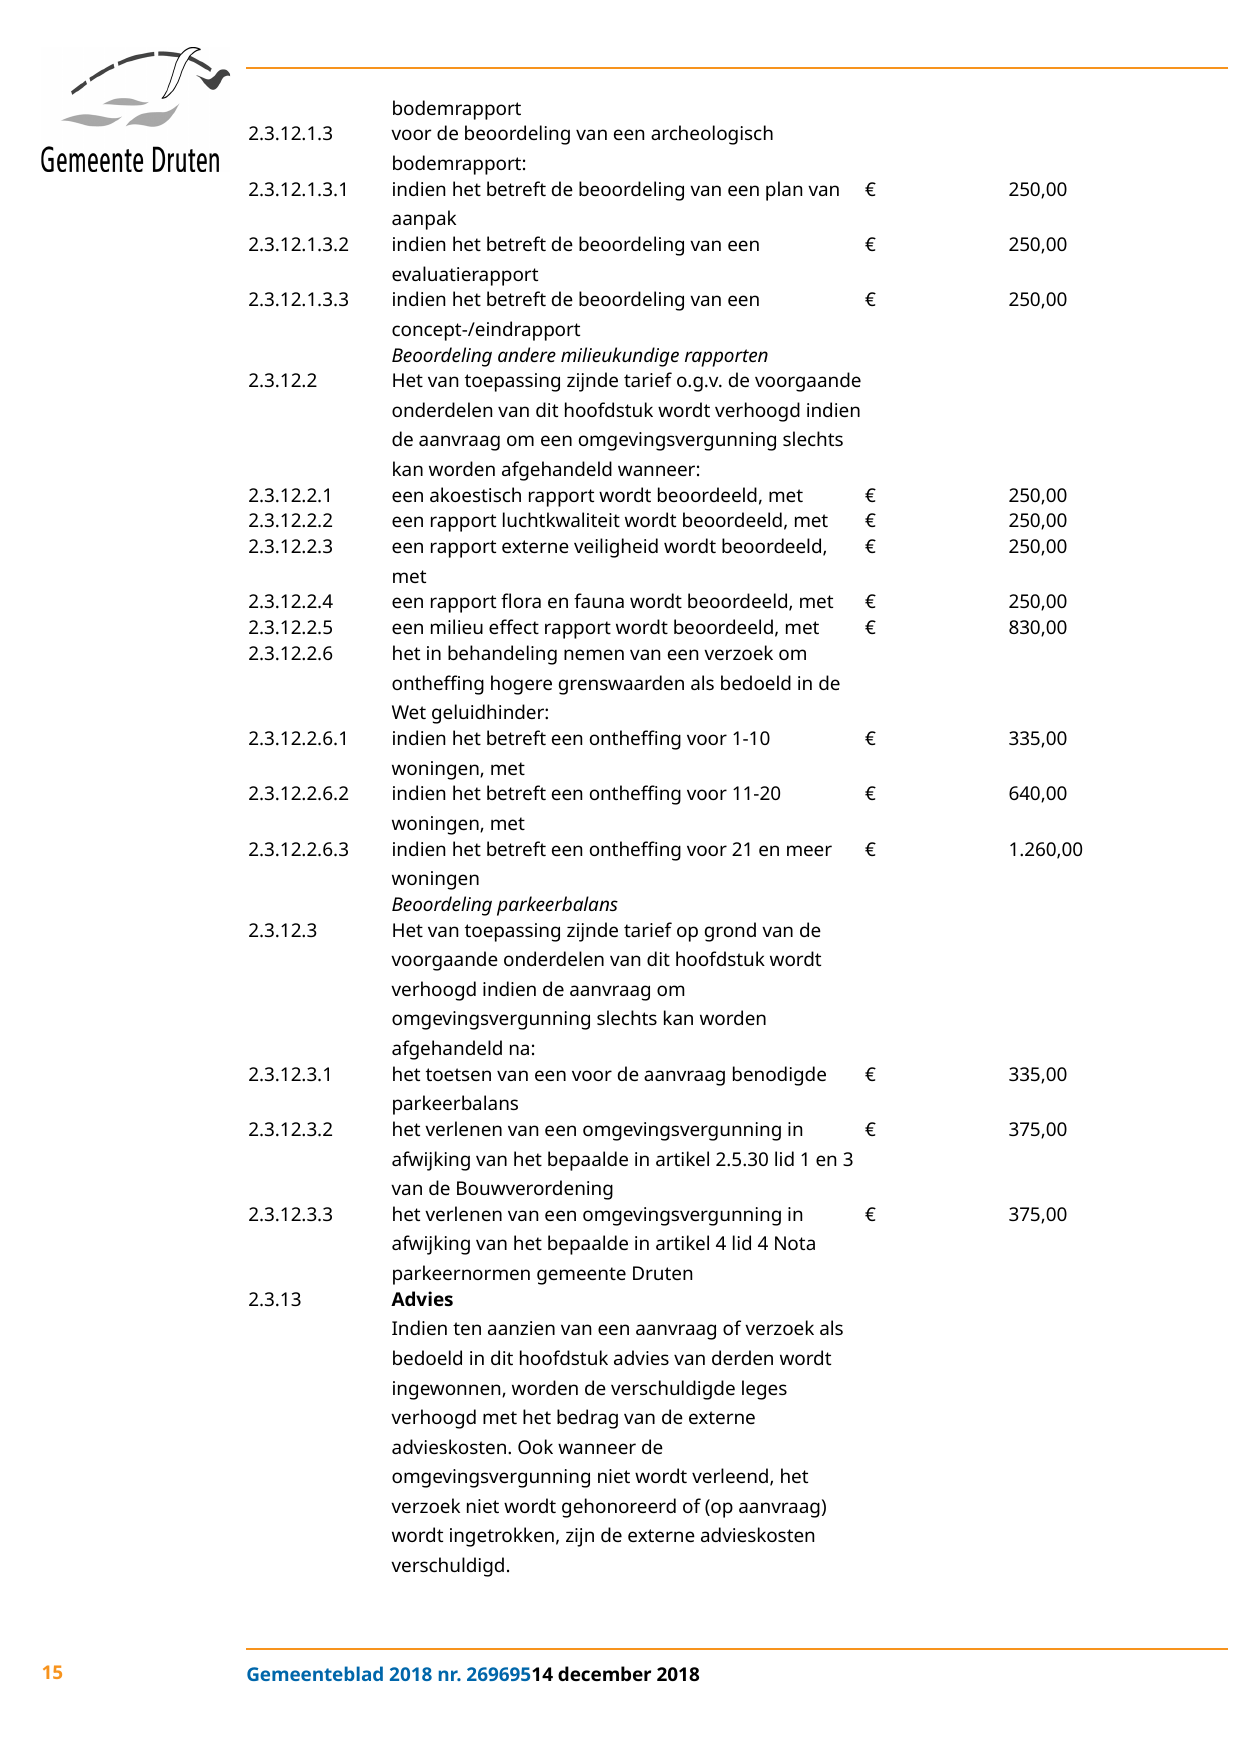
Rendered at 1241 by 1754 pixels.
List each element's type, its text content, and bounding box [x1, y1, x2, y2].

table_cell 2.3.12.3.2 [248, 1116, 391, 1201]
table_cell indien het betreft een ontheffing voor 1-10 woningen, met [391, 725, 865, 780]
table_cell 640,00 [1008, 780, 1152, 836]
table_cell Advies Indien ten aanzien van een aanvraag of verzoek als bedoeld in dit hoofdstuk advies van derden wordt ingewonnen, worden de verschuldigde leges verhoogd met het bedrag van de externe advieskosten. Ook wanneer de omgevingsvergunning niet wordt verleend, het verzoek niet wordt gehonoreerd of (op aanvraag) wordt ingetrokken, zijn de externe advieskosten verschuldigd. [391, 1286, 865, 1578]
table_cell 250,00 [1008, 176, 1152, 231]
table_cell 250,00 [1008, 589, 1152, 614]
table_cell 250,00 [1008, 482, 1152, 508]
table_cell [1008, 1286, 1152, 1578]
table_cell 2.3.12.3 [248, 917, 391, 1061]
table_cell [1008, 640, 1152, 725]
table_cell indien het betreft de beoordeling van een evaluatierapport [391, 231, 865, 286]
table_cell [865, 1286, 1008, 1578]
table_cell [865, 917, 1008, 1061]
table_cell Beoordeling andere milieukundige rapporten [391, 342, 865, 367]
table_cell 250,00 [1008, 231, 1152, 286]
table_cell € [865, 780, 1008, 836]
table_cell [1008, 917, 1152, 1061]
table_cell [865, 368, 1008, 482]
table_cell indien het betreft de beoordeling van een plan van aanpak [391, 176, 865, 231]
table_cell [865, 640, 1008, 725]
table_cell 250,00 [1008, 286, 1152, 342]
table_cell € [865, 176, 1008, 231]
table_cell 375,00 [1008, 1201, 1152, 1286]
table_cell 2.3.12.2.4 [248, 589, 391, 614]
table_cell 2.3.12.2.3 [248, 534, 391, 589]
table_cell [865, 95, 1008, 121]
table_cell € [865, 482, 1008, 508]
table_cell € [865, 231, 1008, 286]
table_cell 1.260,00 [1008, 836, 1152, 891]
table_cell [248, 95, 391, 121]
table_cell [865, 121, 1008, 176]
table_cell € [865, 725, 1008, 780]
table_cell 2.3.12.2.6 [248, 640, 391, 725]
table_cell 250,00 [1008, 534, 1152, 589]
table_cell 2.3.13 [248, 1286, 391, 1578]
table_cell een rapport luchtkwaliteit wordt beoordeeld, met [391, 508, 865, 533]
table_cell 2.3.12.2.6.2 [248, 780, 391, 836]
table_cell een rapport flora en fauna wordt beoordeeld, met [391, 589, 865, 614]
table_cell 2.3.12.1.3.2 [248, 231, 391, 286]
table_cell 2.3.12.1.3.3 [248, 286, 391, 342]
table_cell 2.3.12.2.6.1 [248, 725, 391, 780]
table_cell € [865, 1061, 1008, 1116]
table_cell Beoordeling parkeerbalans [391, 891, 865, 917]
table_cell het verlenen van een omgevingsvergunning in afwijking van het bepaalde in artikel 2.5.30 lid 1 en 3 van de Bouwverordening [391, 1116, 865, 1201]
table_cell het in behandeling nemen van een verzoek om ontheffing hogere grenswaarden als bedoeld in de Wet geluidhinder: [391, 640, 865, 725]
table_cell voor de beoordeling van een archeologisch bodemrapport: [391, 121, 865, 176]
table_cell indien het betreft een ontheffing voor 11-20 woningen, met [391, 780, 865, 836]
table_cell 2.3.12.2.1 [248, 482, 391, 508]
table_cell [1008, 342, 1152, 367]
table_cell Het van toepassing zijnde tarief op grond van de voorgaande onderdelen van dit hoofdstuk wordt verhoogd indien de aanvraag om omgevingsvergunning slechts kan worden afgehandeld na: [391, 917, 865, 1061]
table_cell indien het betreft een ontheffing voor 21 en meer woningen [391, 836, 865, 891]
table_cell 2.3.12.1.3.1 [248, 176, 391, 231]
table_cell het verlenen van een omgevingsvergunning in afwijking van het bepaalde in artikel 4 lid 4 Nota parkeernormen gemeente Druten [391, 1201, 865, 1286]
picture [41, 47, 231, 172]
table_cell bodemrapport [391, 95, 865, 121]
table_cell [865, 891, 1008, 917]
table_cell het toetsen van een voor de aanvraag benodigde parkeerbalans [391, 1061, 865, 1116]
table_cell 2.3.12.2.6.3 [248, 836, 391, 891]
table_cell een rapport externe veiligheid wordt beoordeeld, met [391, 534, 865, 589]
table_cell 2.3.12.3.1 [248, 1061, 391, 1116]
table_cell een milieu effect rapport wordt beoordeeld, met [391, 615, 865, 640]
table_cell 2.3.12.2.5 [248, 615, 391, 640]
table_cell [865, 342, 1008, 367]
table_cell [1008, 368, 1152, 482]
table_cell 250,00 [1008, 508, 1152, 533]
table_cell 375,00 [1008, 1116, 1152, 1201]
table_cell indien het betreft de beoordeling van een concept-/eindrapport [391, 286, 865, 342]
table_cell 2.3.12.1.3 [248, 121, 391, 176]
table_cell een akoestisch rapport wordt beoordeeld, met [391, 482, 865, 508]
table_cell 335,00 [1008, 1061, 1152, 1116]
table_cell 2.3.12.2.2 [248, 508, 391, 533]
table_cell € [865, 508, 1008, 533]
table_cell 2.3.12.2 [248, 368, 391, 482]
table_cell [1008, 891, 1152, 917]
table_cell € [865, 1116, 1008, 1201]
table_cell Het van toepassing zijnde tarief o.g.v. de voorgaande onderdelen van dit hoofdstuk wordt verhoogd indien de aanvraag om een omgevingsvergunning slechts kan worden afgehandeld wanneer: [391, 368, 865, 482]
table_cell € [865, 1201, 1008, 1286]
table_cell 830,00 [1008, 615, 1152, 640]
table_cell € [865, 615, 1008, 640]
table_cell [248, 891, 391, 917]
table_cell € [865, 286, 1008, 342]
table_cell 2.3.12.3.3 [248, 1201, 391, 1286]
table_cell € [865, 589, 1008, 614]
table_cell 335,00 [1008, 725, 1152, 780]
table_cell [248, 342, 391, 367]
table_cell € [865, 534, 1008, 589]
table_cell [1008, 121, 1152, 176]
table_cell [1008, 95, 1152, 121]
table_cell € [865, 836, 1008, 891]
